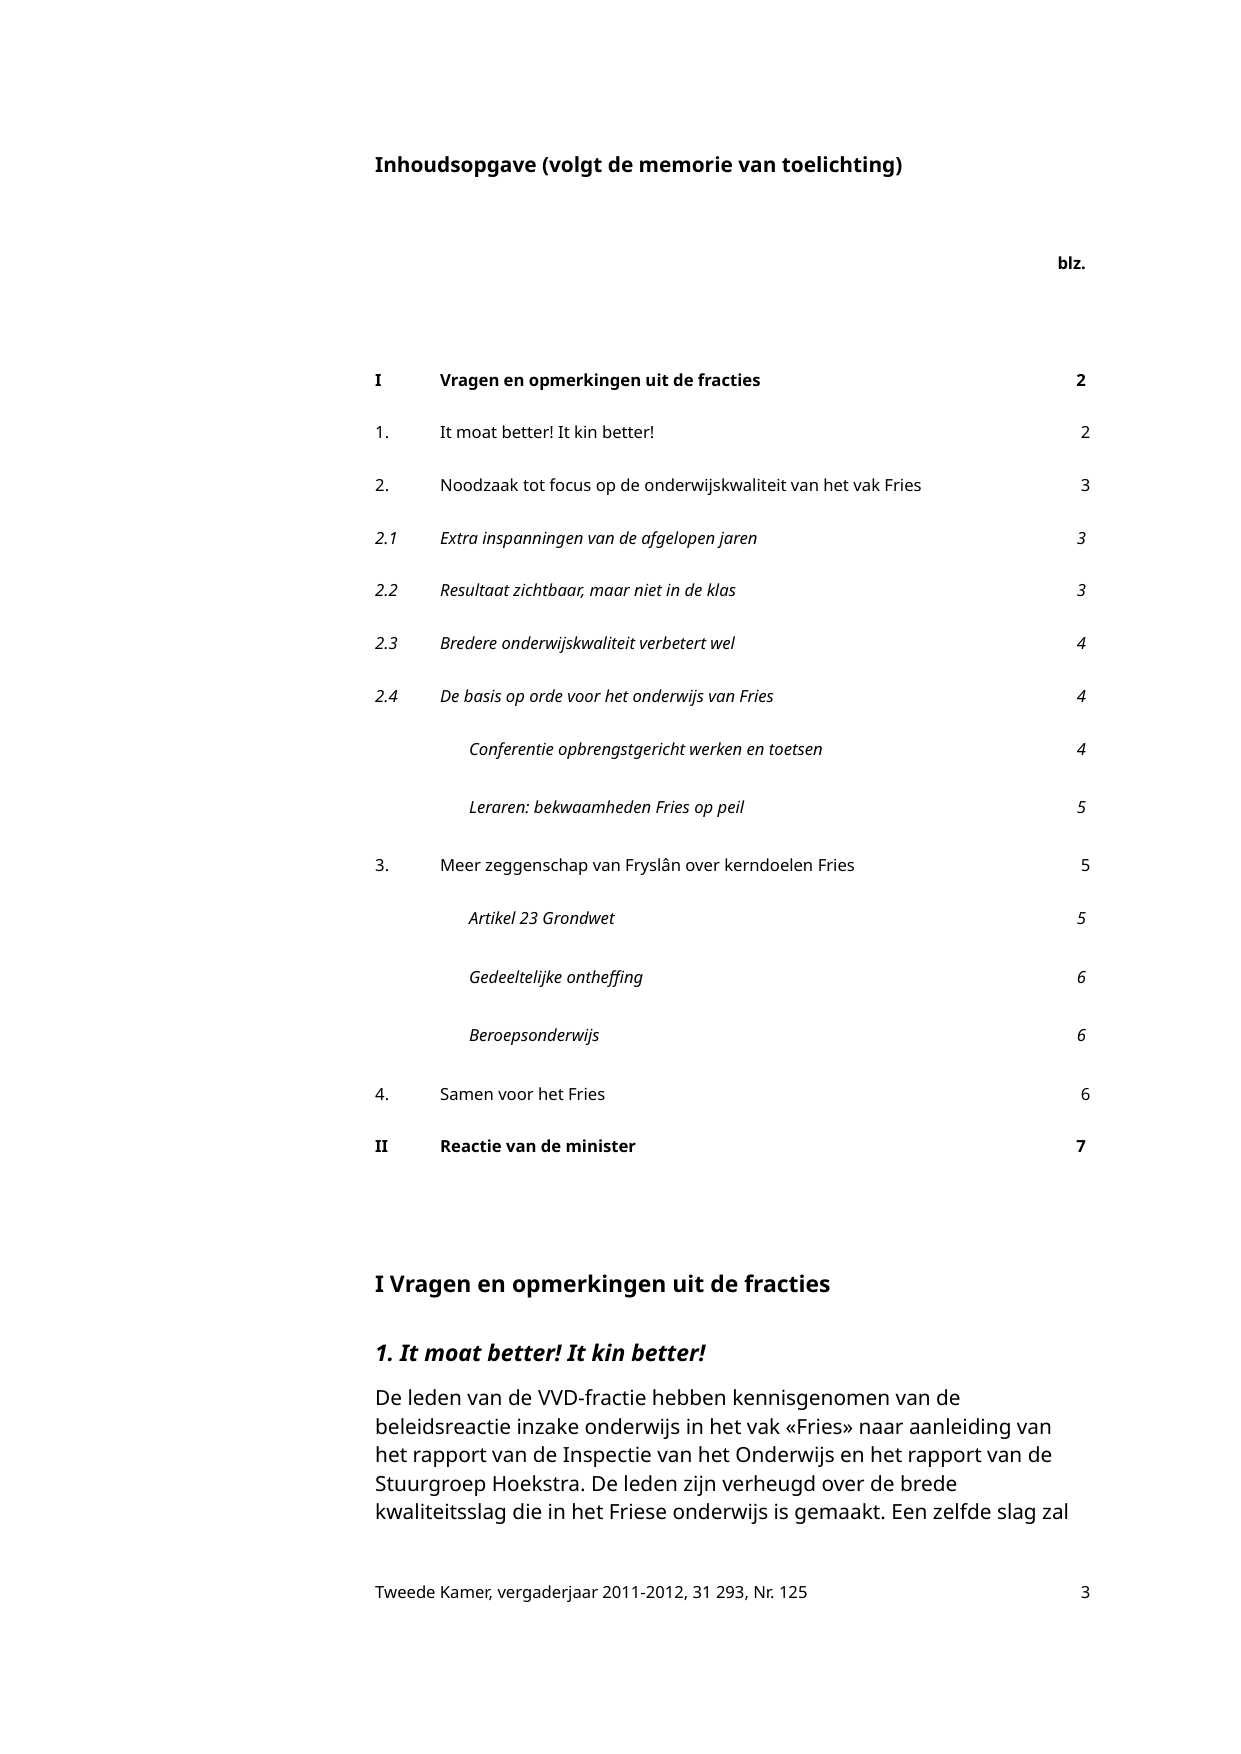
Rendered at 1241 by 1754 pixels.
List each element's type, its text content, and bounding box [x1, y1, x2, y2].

table_cell [375, 907, 440, 965]
table_cell [440, 737, 469, 796]
table_cell De basis op orde voor het onderwijs van Fries [440, 685, 996, 737]
table_cell 3 [996, 474, 1090, 526]
table_cell 4. [375, 1082, 440, 1135]
table_cell Artikel 23 Grondwet [469, 907, 996, 965]
table_cell 2.4 [375, 685, 440, 737]
table_cell Gedeeltelijke ontheffing [469, 965, 996, 1024]
table_cell 6 [996, 965, 1090, 1024]
table_cell 2.3 [375, 632, 440, 684]
table_cell [440, 965, 469, 1024]
table_cell 6 [996, 1024, 1090, 1082]
table_cell 3 [996, 526, 1090, 579]
table_header [440, 251, 996, 310]
table_cell [375, 1024, 440, 1082]
table_cell 2.1 [375, 526, 440, 579]
table_cell 3. [375, 854, 440, 907]
table_cell Meer zeggenschap van Fryslân over kerndoelen Fries [440, 854, 996, 907]
table_cell 2. [375, 474, 440, 526]
table_cell 2 [996, 421, 1090, 474]
table_cell [440, 1024, 469, 1082]
table_cell It moat better! It kin better! [440, 421, 996, 474]
table_cell [375, 965, 440, 1024]
table_cell [996, 310, 1090, 368]
subtitle 1. It moat better! It kin better! [375, 1337, 1090, 1368]
table_cell 4 [996, 632, 1090, 684]
table_cell Samen voor het Fries [440, 1082, 996, 1135]
table_cell Noodzaak tot focus op de onderwijskwaliteit van het vak Fries [440, 474, 996, 526]
table_cell 5 [996, 907, 1090, 965]
table_cell Beroepsonderwijs [469, 1024, 996, 1082]
table_cell [440, 310, 996, 368]
table_cell Leraren: bekwaamheden Fries op peil [469, 796, 996, 854]
table_cell 5 [996, 854, 1090, 907]
table_cell [440, 796, 469, 854]
text De leden van de VVD-fractie hebben kennisgenomen van de beleidsreactie inzake onderwijs in het vak «Fries» naar aanleiding van het rapport van de Inspectie van het Onderwijs en het rapport van de Stuurgroep Hoekstra. De leden zijn verheugd over de brede kwaliteitsslag die in het Friese onderwijs is gemaakt. Een zelfde slag zal [375, 1383, 1090, 1526]
table_cell 4 [996, 685, 1090, 737]
table_header [375, 251, 440, 310]
table_cell 4 [996, 737, 1090, 796]
table_cell Conferentie opbrengstgericht werken en toetsen [469, 737, 996, 796]
subtitle I Vragen en opmerkingen uit de fracties [375, 1268, 1090, 1300]
table_cell [375, 737, 440, 796]
table_cell I [375, 368, 440, 421]
table_cell II [375, 1135, 440, 1187]
table_cell Reactie van de minister [440, 1135, 996, 1187]
table_cell 3 [996, 579, 1090, 632]
table_cell 7 [996, 1135, 1090, 1187]
table_cell [375, 310, 440, 368]
table_cell 2 [996, 368, 1090, 421]
table_cell 5 [996, 796, 1090, 854]
table_cell [375, 796, 440, 854]
table_cell [440, 907, 469, 965]
table_cell Resultaat zichtbaar, maar niet in de klas [440, 579, 996, 632]
table_cell Bredere onderwijskwaliteit verbetert wel [440, 632, 996, 684]
text Inhoudsopgave (volgt de memorie van toelichting) [375, 150, 1090, 178]
table_cell Vragen en opmerkingen uit de fracties [440, 368, 996, 421]
table_header blz. [996, 251, 1090, 310]
table_cell 2.2 [375, 579, 440, 632]
table_cell 1. [375, 421, 440, 474]
table_cell Extra inspanningen van de afgelopen jaren [440, 526, 996, 579]
table_cell 6 [996, 1082, 1090, 1135]
